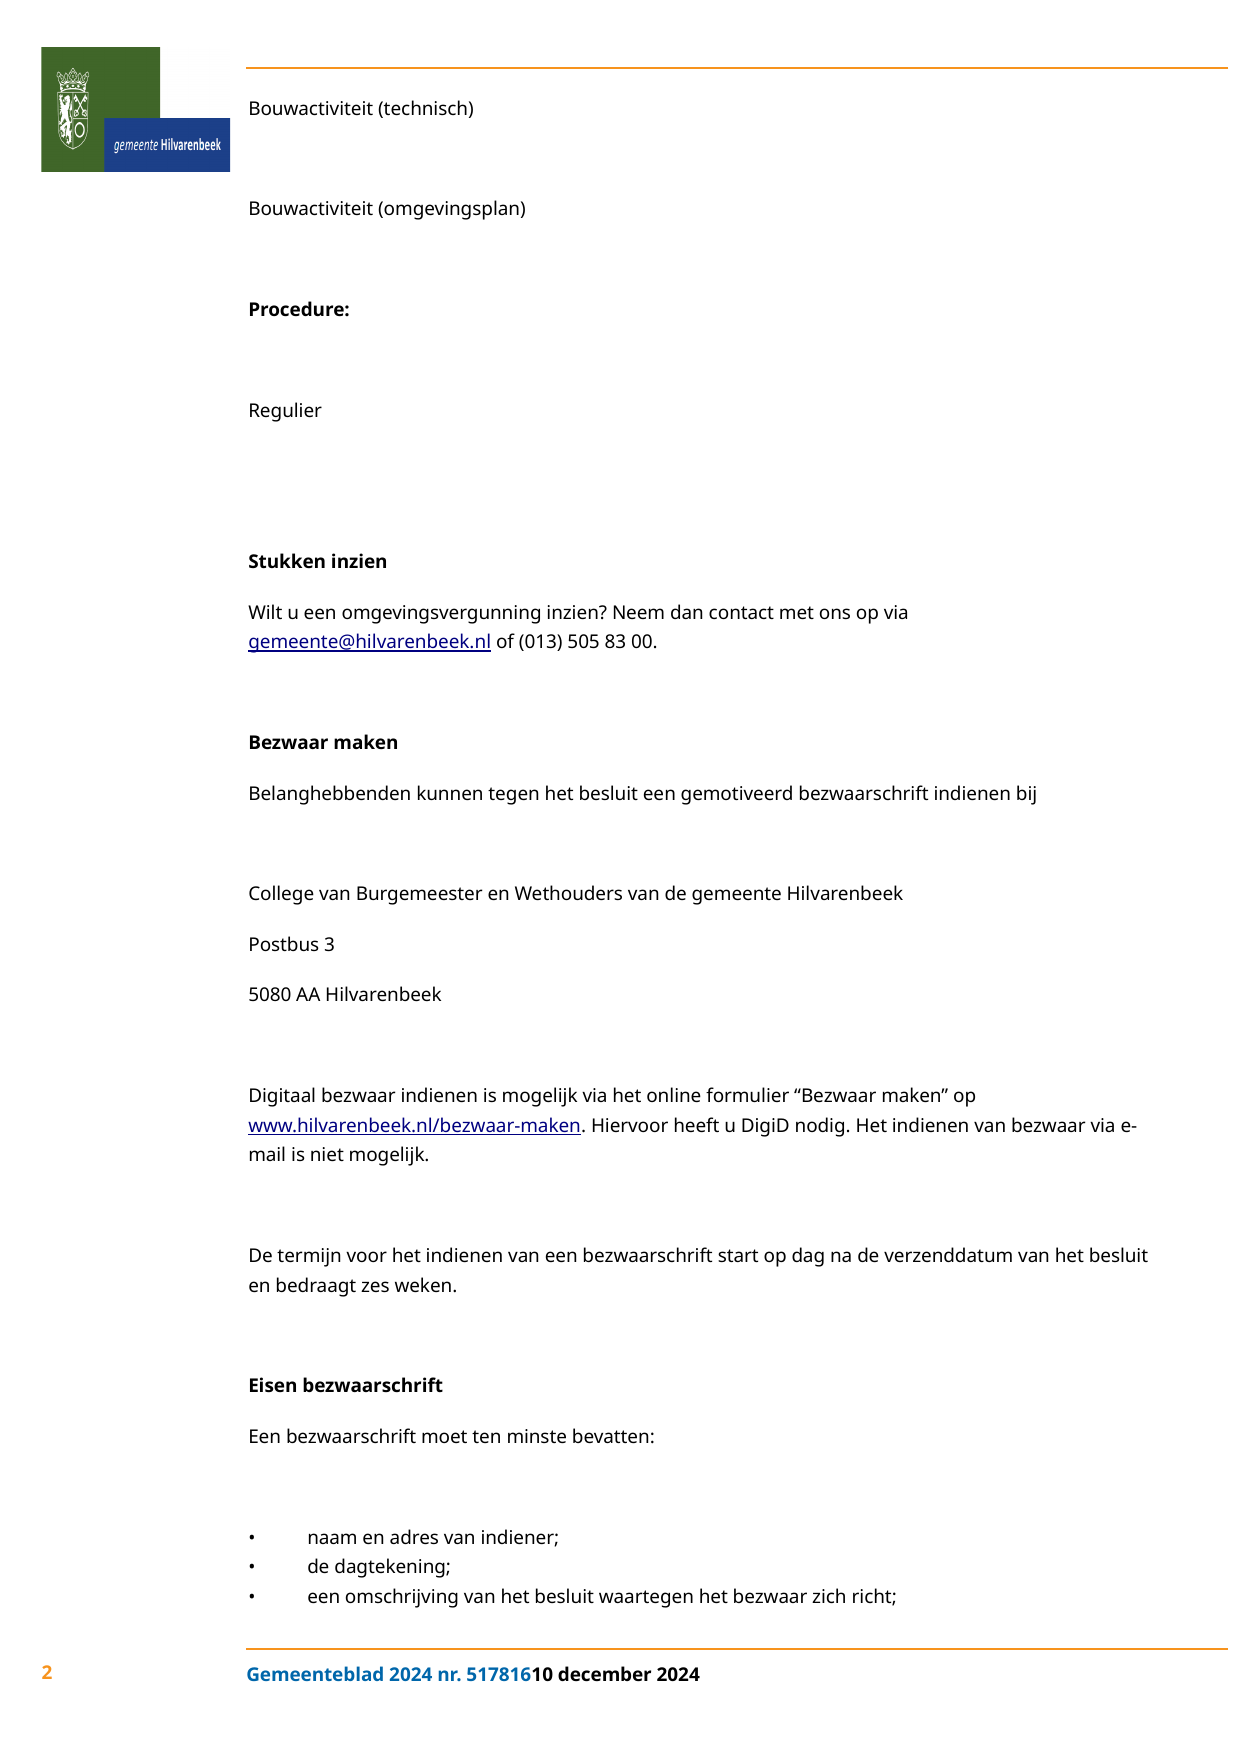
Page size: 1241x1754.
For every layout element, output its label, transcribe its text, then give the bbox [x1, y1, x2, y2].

list een omschrijving van het besluit waartegen het bezwaar zich richt; [248, 1583, 1152, 1609]
text De termijn voor het indienen van een bezwaarschrift start op dag na de verzenddatum van het besluit en bedraagt zes weken. [248, 1242, 1152, 1298]
text Bouwactiviteit (technisch) [248, 95, 1152, 121]
text Belanghebbenden kunnen tegen het besluit een gemotiveerd bezwaarschrift indienen bij [248, 780, 1152, 806]
text Wilt u een omgevingsvergunning inzien? Neem dan contact met ons op via gemeente@hilvarenbeek.nl of (013) 505 83 00. [248, 599, 1152, 654]
list naam en adres van indiener; [248, 1524, 1152, 1550]
text Een bezwaarschrift moet ten minste bevatten: [248, 1423, 1152, 1449]
picture [41, 47, 231, 172]
text Eisen bezwaarschrift [248, 1373, 1152, 1398]
text Procedure: [248, 296, 1152, 322]
text Digitaal bezwaar indienen is mogelijk via het online formulier “Bezwaar maken” op www.hilvarenbeek.nl/bezwaar-maken. Hiervoor heeft u DigiD nodig. Het indienen van bezwaar via e-mail is niet mogelijk. [248, 1082, 1152, 1167]
text Bouwactiviteit (omgevingsplan) [248, 196, 1152, 221]
text College van Burgemeester en Wethouders van de gemeente Hilvarenbeek [248, 881, 1152, 906]
text 5080 AA Hilvarenbeek [248, 981, 1152, 1007]
text Regulier [248, 397, 1152, 423]
text Stukken inzien [248, 548, 1152, 574]
text Bezwaar maken [248, 729, 1152, 755]
list de dagtekening; [248, 1553, 1152, 1579]
text Postbus 3 [248, 931, 1152, 957]
